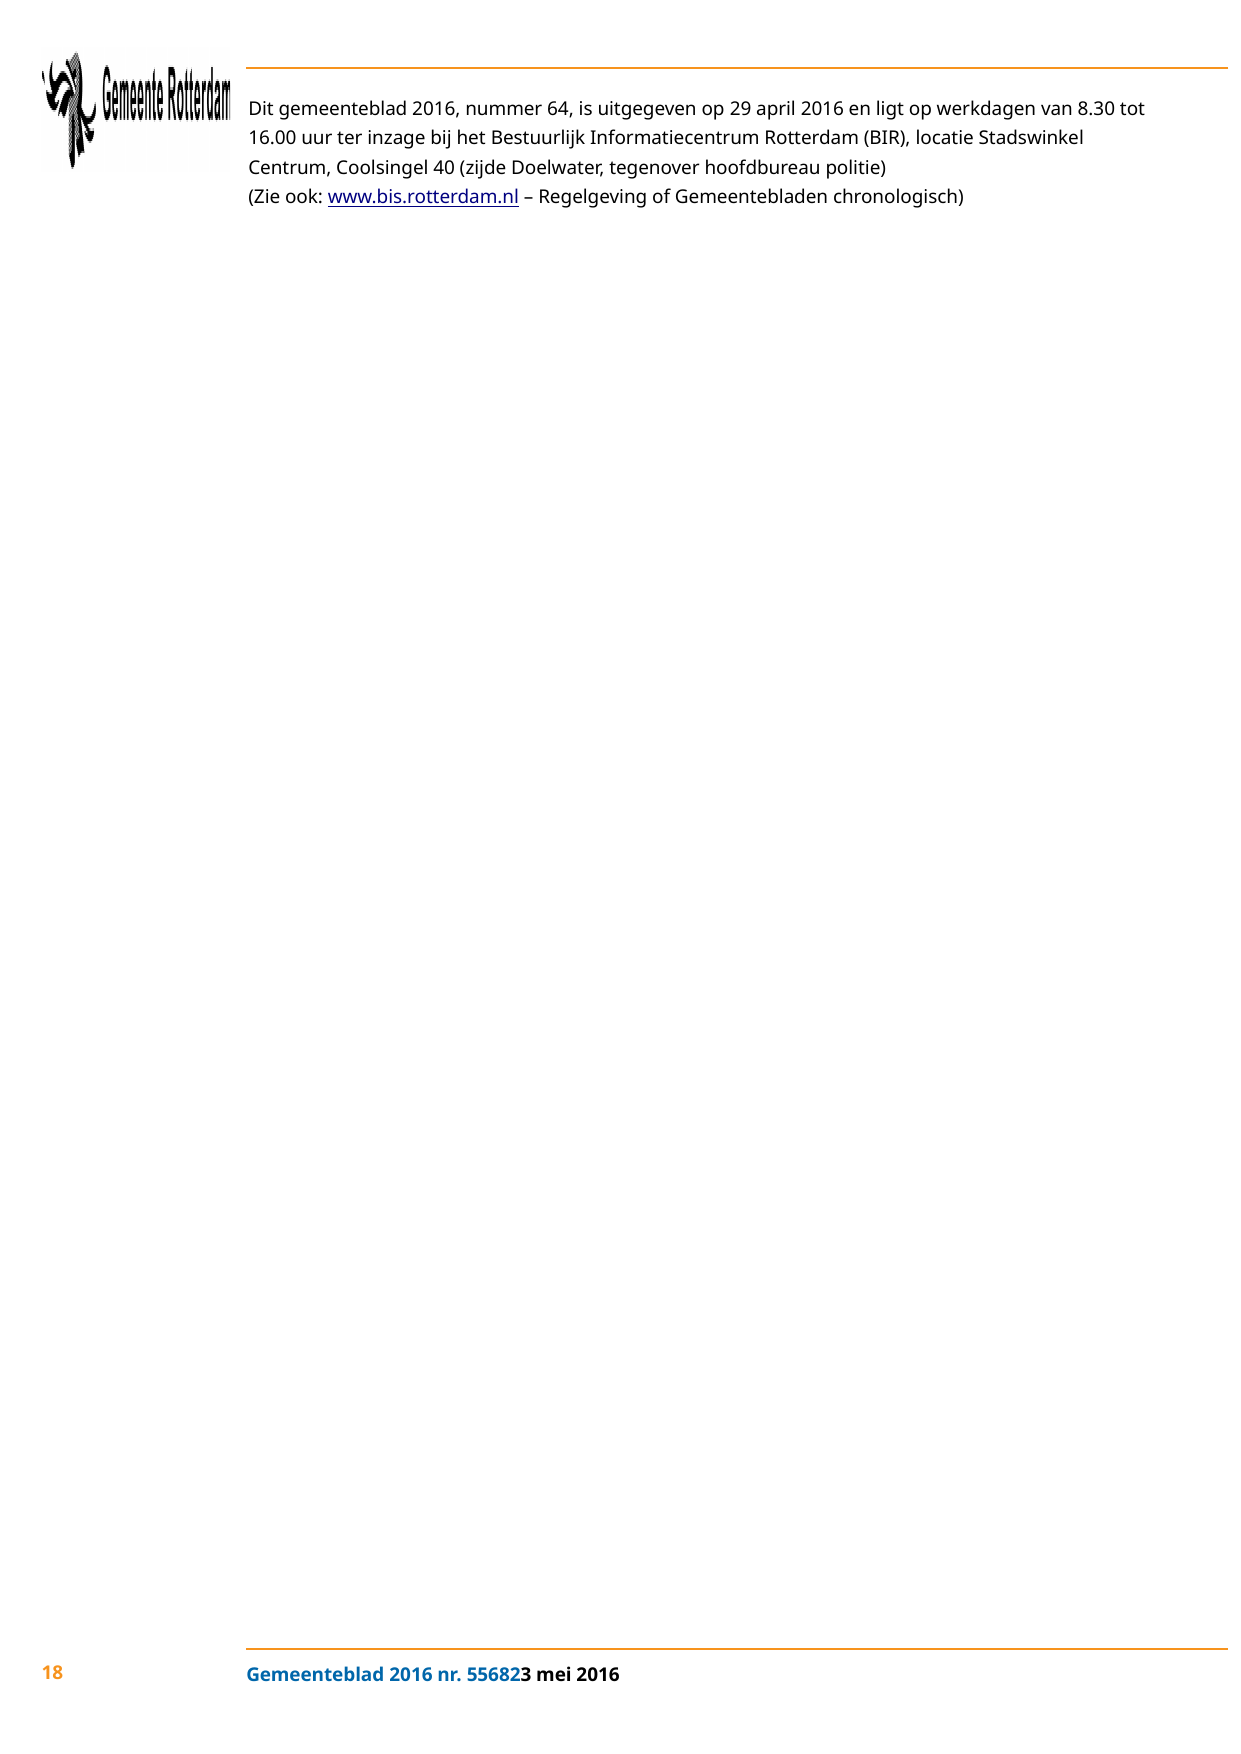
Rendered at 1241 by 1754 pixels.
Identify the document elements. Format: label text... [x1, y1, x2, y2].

text (Zie ook: www.bis.rotterdam.nl – Regelgeving of Gemeentebladen chronologisch) [248, 184, 1152, 209]
text Dit gemeenteblad 2016, nummer 64, is uitgegeven op 29 april 2016 en ligt op werkdagen van 8.30 tot 16.00 uur ter inzage bij het Bestuurlijk Informatiecentrum Rotterdam (BIR), locatie Stadswinkel Centrum, Coolsingel 40 (zijde Doelwater, tegenover hoofdbureau politie) [248, 95, 1152, 180]
picture [41, 47, 231, 172]
